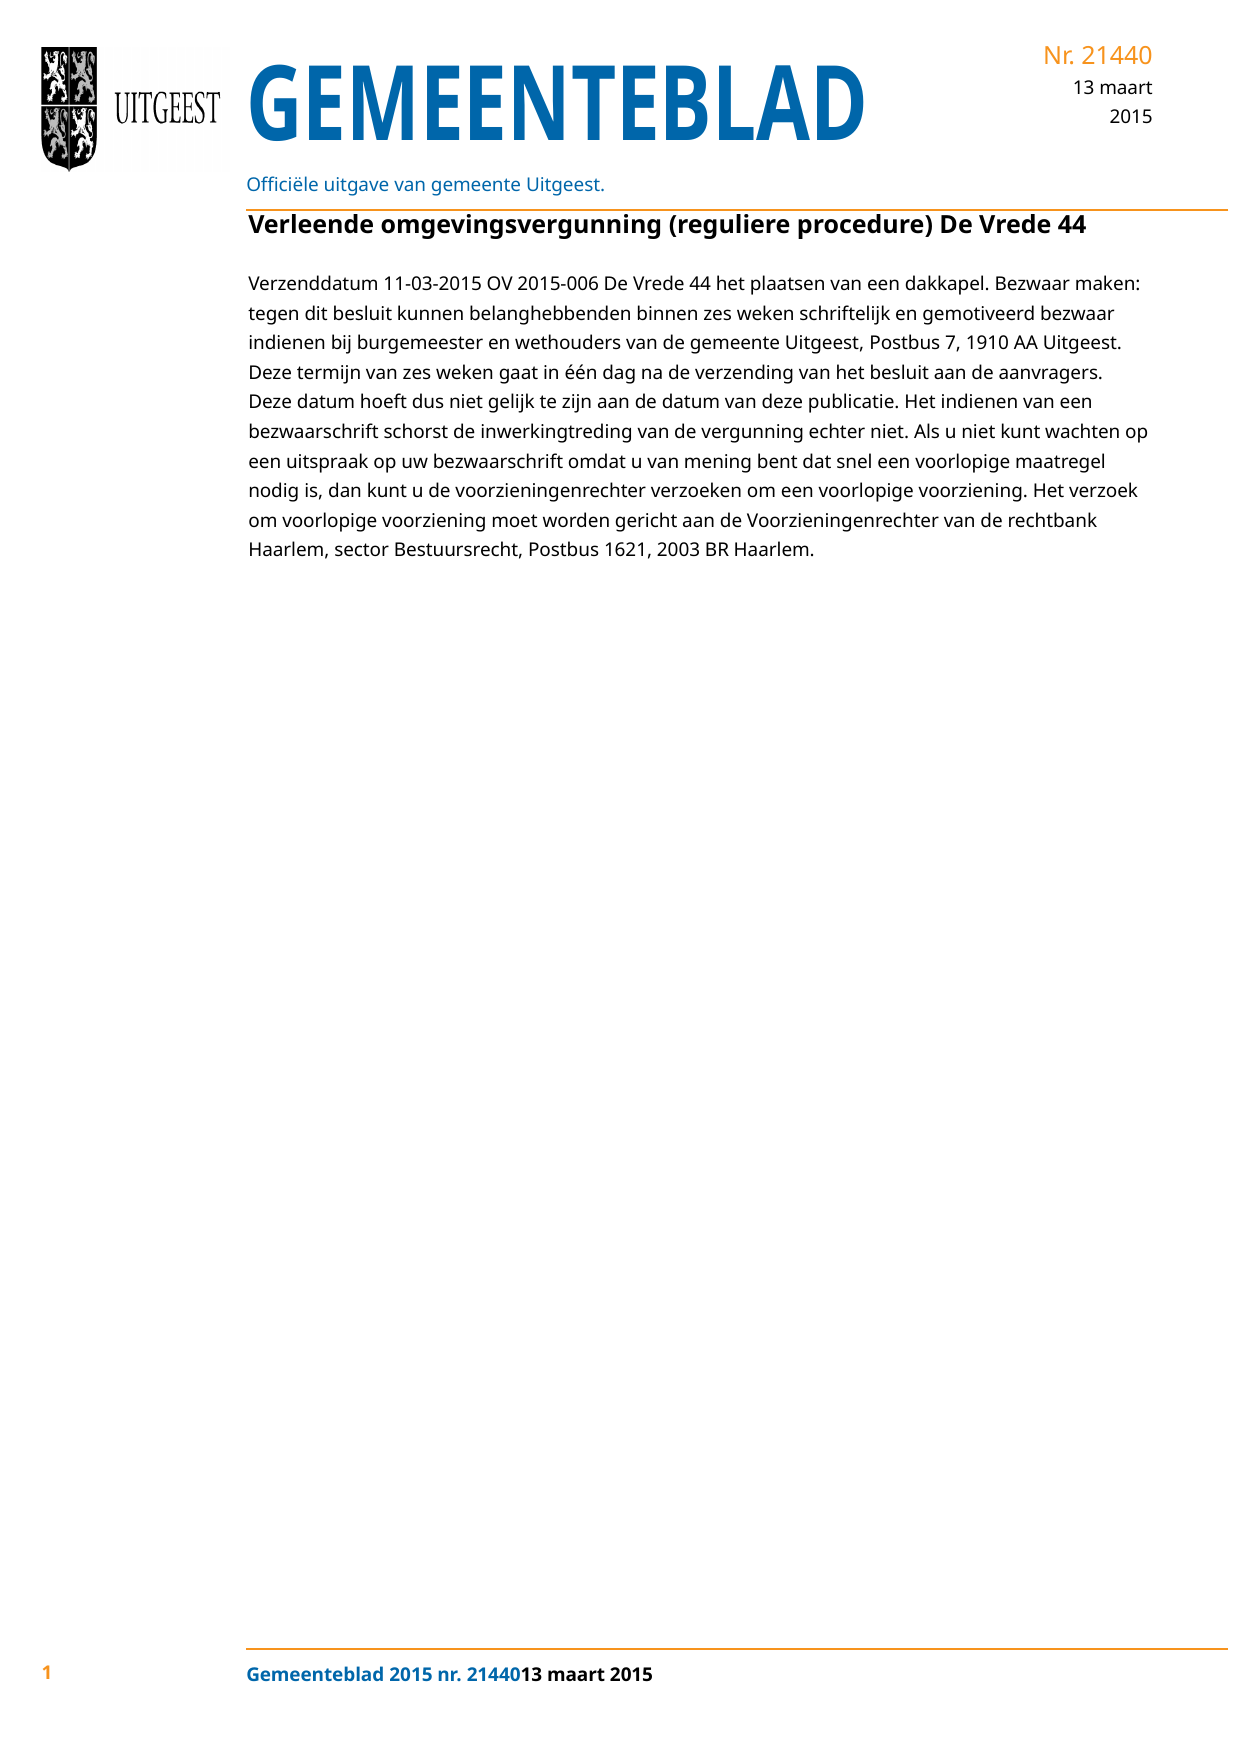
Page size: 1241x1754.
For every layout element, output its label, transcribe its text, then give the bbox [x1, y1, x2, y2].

picture [41, 47, 231, 172]
text Verzenddatum 11-03-2015 OV 2015-006 De Vrede 44 het plaatsen van een dakkapel. Bezwaar maken: tegen dit besluit kunnen belanghebbenden binnen zes weken schriftelijk en gemotiveerd bezwaar indienen bij burgemeester en wethouders van de gemeente Uitgeest, Postbus 7, 1910 AA Uitgeest. Deze termijn van zes weken gaat in één dag na de verzending van het besluit aan de aanvragers. Deze datum hoeft dus niet gelijk te zijn aan de datum van deze publicatie. Het indienen van een bezwaarschrift schorst de inwerkingtreding van de vergunning echter niet. Als u niet kunt wachten op een uitspraak op uw bezwaarschrift omdat u van mening bent dat snel een voorlopige maatregel nodig is, dan kunt u de voorzieningenrechter verzoeken om een voorlopige voorziening. Het verzoek om voorlopige voorziening moet worden gericht aan de Voorzieningenrechter van de rechtbank Haarlem, sector Bestuursrecht, Postbus 1621, 2003 BR Haarlem. [248, 270, 1152, 562]
text Verleende omgevingsvergunning (reguliere procedure) De Vrede 44 [248, 211, 1152, 241]
